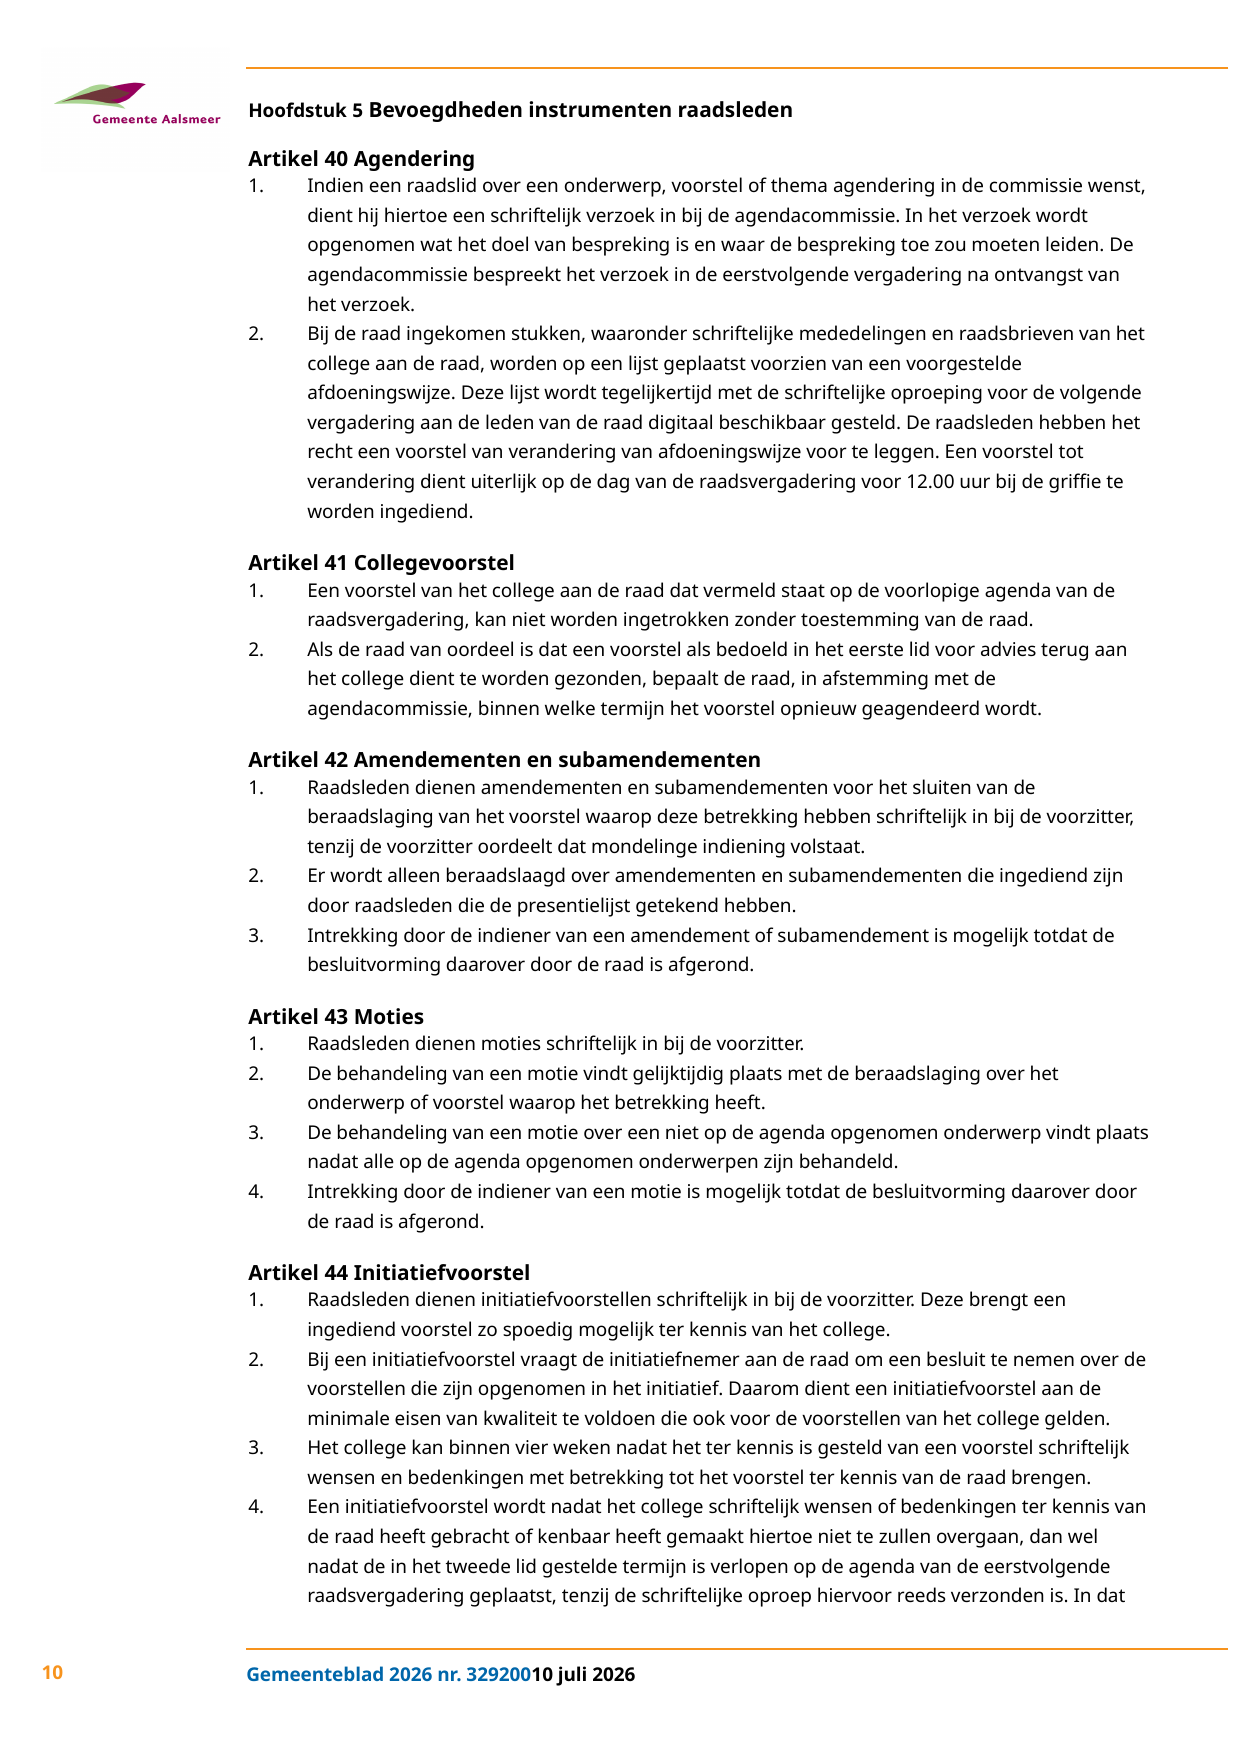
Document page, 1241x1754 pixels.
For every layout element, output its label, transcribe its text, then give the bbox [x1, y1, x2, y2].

list Het college kan binnen vier weken nadat het ter kennis is gesteld van een voorstel schriftelijk wensen en bedenkingen met betrekking tot het voorstel ter kennis van de raad brengen. [248, 1434, 1152, 1490]
text Artikel 43 Moties [248, 1002, 1152, 1030]
list Raadsleden dienen initiatiefvoorstellen schriftelijk in bij de voorzitter. Deze brengt een ingediend voorstel zo spoedig mogelijk ter kennis van het college. [248, 1287, 1152, 1342]
list Er wordt alleen beraadslaagd over amendementen en subamendementen die ingediend zijn door raadsleden die de presentielijst getekend hebben. [248, 863, 1152, 918]
picture [41, 47, 231, 172]
list Indien een raadslid over een onderwerp, voorstel of thema agendering in de commissie wenst, dient hij hiertoe een schriftelijk verzoek in bij de agendacommissie. In het verzoek wordt opgenomen wat het doel van bespreking is en waar de bespreking toe zou moeten leiden. De agendacommissie bespreekt het verzoek in de eerstvolgende vergadering na ontvangst van het verzoek. [248, 172, 1152, 317]
text Hoofdstuk 5 Bevoegdheden instrumenten raadsleden [248, 95, 1152, 123]
text Artikel 41 Collegevoorstel [248, 548, 1152, 577]
list De behandeling van een motie vindt gelijktijdig plaats met de beraadslaging over het onderwerp of voorstel waarop het betrekking heeft. [248, 1060, 1152, 1115]
list Intrekking door de indiener van een motie is mogelijk totdat de besluitvorming daarover door de raad is afgerond. [248, 1178, 1152, 1233]
list De behandeling van een motie over een niet op de agenda opgenomen onderwerp vindt plaats nadat alle op de agenda opgenomen onderwerpen zijn behandeld. [248, 1119, 1152, 1174]
list Bij een initiatiefvoorstel vraagt de initiatiefnemer aan de raad om een besluit te nemen over de voorstellen die zijn opgenomen in het initiatief. Daarom dient een initiatiefvoorstel aan de minimale eisen van kwaliteit te voldoen die ook voor de voorstellen van het college gelden. [248, 1346, 1152, 1431]
text Artikel 44 Initiatiefvoorstel [248, 1258, 1152, 1287]
list Intrekking door de indiener van een amendement of subamendement is mogelijk totdat de besluitvorming daarover door de raad is afgerond. [248, 922, 1152, 977]
list Raadsleden dienen moties schriftelijk in bij de voorzitter. [248, 1030, 1152, 1056]
list Een voorstel van het college aan de raad dat vermeld staat op de voorlopige agenda van de raadsvergadering, kan niet worden ingetrokken zonder toestemming van de raad. [248, 577, 1152, 632]
list Een initiatiefvoorstel wordt nadat het college schriftelijk wensen of bedenkingen ter kennis van de raad heeft gebracht of kenbaar heeft gemaakt hiertoe niet te zullen overgaan, dan wel nadat de in het tweede lid gestelde termijn is verlopen op de agenda van de eerstvolgende raadsvergadering geplaatst, tenzij de schriftelijke oproep hiervoor reeds verzonden is. In dat [248, 1494, 1152, 1608]
text Artikel 40 Agendering [248, 144, 1152, 172]
list Bij de raad ingekomen stukken, waaronder schriftelijke mededelingen en raadsbrieven van het college aan de raad, worden op een lijst geplaatst voorzien van een voorgestelde afdoeningswijze. Deze lijst wordt tegelijkertijd met de schriftelijke oproeping voor de volgende vergadering aan de leden van de raad digitaal beschikbaar gesteld. De raadsleden hebben het recht een voorstel van verandering van afdoeningswijze voor te leggen. Een voorstel tot verandering dient uiterlijk op de dag van de raadsvergadering voor 12.00 uur bij de griffie te worden ingediend. [248, 320, 1152, 524]
text Artikel 42 Amendementen en subamendementen [248, 746, 1152, 774]
list Als de raad van oordeel is dat een voorstel als bedoeld in het eerste lid voor advies terug aan het college dient te worden gezonden, bepaalt de raad, in afstemming met de agendacommissie, binnen welke termijn het voorstel opnieuw geagendeerd wordt. [248, 636, 1152, 721]
list Raadsleden dienen amendementen en subamendementen voor het sluiten van de beraadslaging van het voorstel waarop deze betrekking hebben schriftelijk in bij de voorzitter, tenzij de voorzitter oordeelt dat mondelinge indiening volstaat. [248, 774, 1152, 859]
